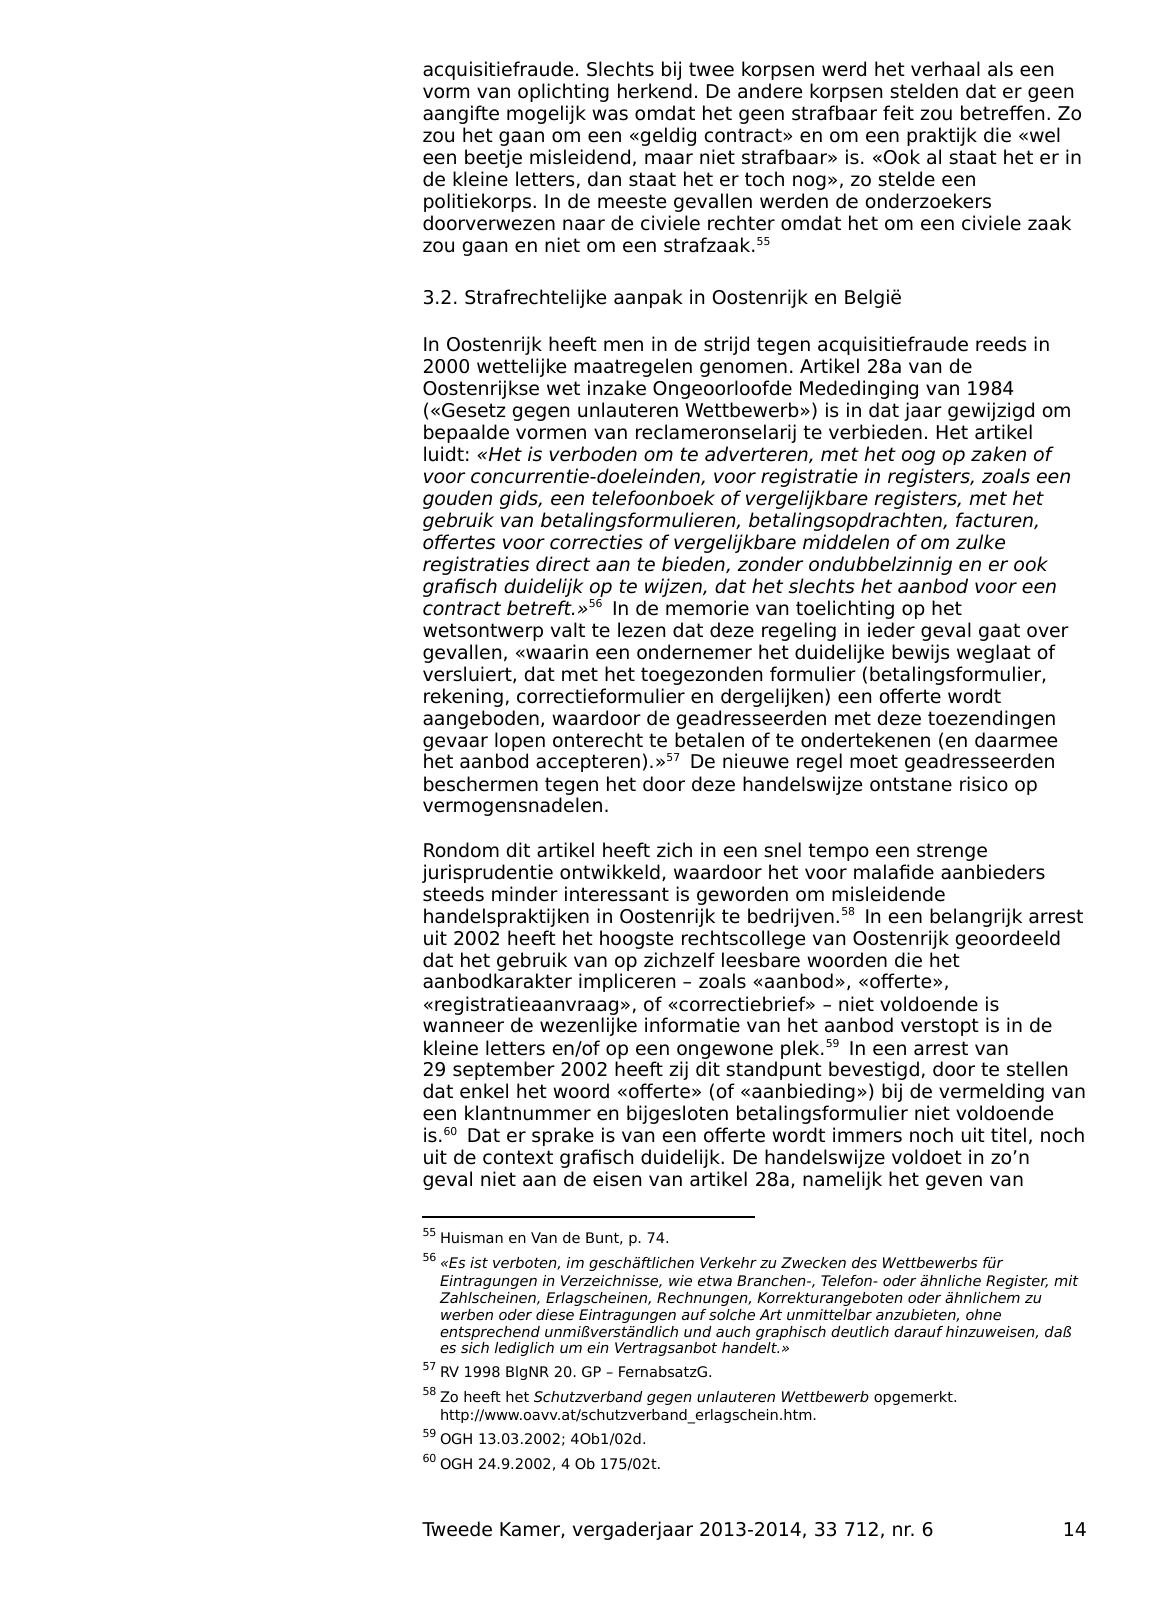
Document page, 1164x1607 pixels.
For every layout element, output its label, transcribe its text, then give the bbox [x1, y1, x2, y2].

text OGH 24.9.2002, 4 Ob 175/02t. [422, 1452, 1087, 1474]
text acquisitiefraude. Slechts bij twee korpsen werd het verhaal als een vorm van oplichting herkend. De andere korpsen stelden dat er geen aangifte mogelijk was omdat het geen strafbaar feit zou betreffen. Zo zou het gaan om een «geldig contract» en om een praktijk die «wel een beetje misleidend, maar niet strafbaar» is. «Ook al staat het er in de kleine letters, dan staat het er toch nog», zo stelde een politiekorps. In de meeste gevallen werden de onderzoekers doorverwezen naar de civiele rechter omdat het om een civiele zaak zou gaan en niet om een strafzaak. [422, 59, 1087, 257]
text Rondom dit artikel heeft zich in een snel tempo een strenge jurisprudentie ontwikkeld, waardoor het voor malafide aanbieders steeds minder interessant is geworden om misleidende handelspraktijken in Oostenrijk te bedrijven. In een belangrijk arrest uit 2002 heeft het hoogste rechtscollege van Oostenrijk geoordeeld dat het gebruik van op zichzelf leesbare woorden die het aanbodkarakter impliceren – zoals «aanbod», «offerte», «registratieaanvraag», of «correctiebrief» – niet voldoende is wanneer de wezenlijke informatie van het aanbod verstopt is in de kleine letters en/of op een ongewone plek. In een arrest van 29 september 2002 heeft zij dit standpunt bevestigd, door te stellen dat enkel het woord «offerte» (of «aanbieding») bij de vermelding van een klantnummer en bijgesloten betalingsformulier niet voldoende is. Dat er sprake is van een offerte wordt immers noch uit titel, noch uit de context grafisch duidelijk. De handelswijze voldoet in zo’n geval niet aan de eisen van artikel 28a, namelijk het geven van [422, 839, 1087, 1191]
text «Es ist verboten, im geschäftlichen Verkehr zu Zwecken des Wettbewerbs für Eintragungen in Verzeichnisse, wie etwa Branchen-, Telefon- oder ähnliche Register, mit Zahlscheinen, Erlagscheinen, Rechnungen, Korrekturangeboten oder ähnlichem zu werben oder diese Eintragungen auf solche Art unmittelbar anzubieten, ohne entsprechend unmißverständlich und auch graphisch deutlich darauf hinzuweisen, daß es sich lediglich um ein Vertragsanbot handelt.» [422, 1251, 1087, 1357]
text RV 1998 BlgNR 20. GP – FernabsatzG. [422, 1360, 1087, 1382]
text In Oostenrijk heeft men in de strijd tegen acquisitiefraude reeds in 2000 wettelijke maatregelen genomen. Artikel 28a van de Oostenrijkse wet inzake Ongeoorloofde Mededinging van 1984 («Gesetz gegen unlauteren Wettbewerb») is in dat jaar gewijzigd om bepaalde vormen van reclameronselarij te verbieden. Het artikel luidt: «Het is verboden om te adverteren, met het oog op zaken of voor concurrentie-doeleinden, voor registratie in registers, zoals een gouden gids, een telefoonboek of vergelijkbare registers, met het gebruik van betalingsformulieren, betalingsopdrachten, facturen, offertes voor correcties of vergelijkbare middelen of om zulke registraties direct aan te bieden, zonder ondubbelzinnig en er ook grafisch duidelijk op te wijzen, dat het slechts het aanbod voor een contract betreft.» In de memorie van toelichting op het wetsontwerp valt te lezen dat deze regeling in ieder geval gaat over gevallen, «waarin een ondernemer het duidelijke bewijs weglaat of versluiert, dat met het toegezonden formulier (betalingsformulier, rekening, correctieformulier en dergelijken) een offerte wordt aangeboden, waardoor de geadresseerden met deze toezendingen gevaar lopen onterecht te betalen of te ondertekenen (en daarmee het aanbod accepteren).» De nieuwe regel moet geadresseerden beschermen tegen het door deze handelswijze ontstane risico op vermogensnadelen. [422, 334, 1087, 817]
text OGH 13.03.2002; 4Ob1/02d. [422, 1427, 1087, 1449]
subtitle 3.2. Strafrechtelijke aanpak in Oostenrijk en België [422, 287, 1087, 309]
text Huisman en Van de Bunt, p. 74. [422, 1226, 1087, 1248]
text Zo heeft het Schutzverband gegen unlauteren Wettbewerb opgemerkt. http://www.oavv.at/schutzverband_erlagschein.htm. [422, 1385, 1087, 1424]
